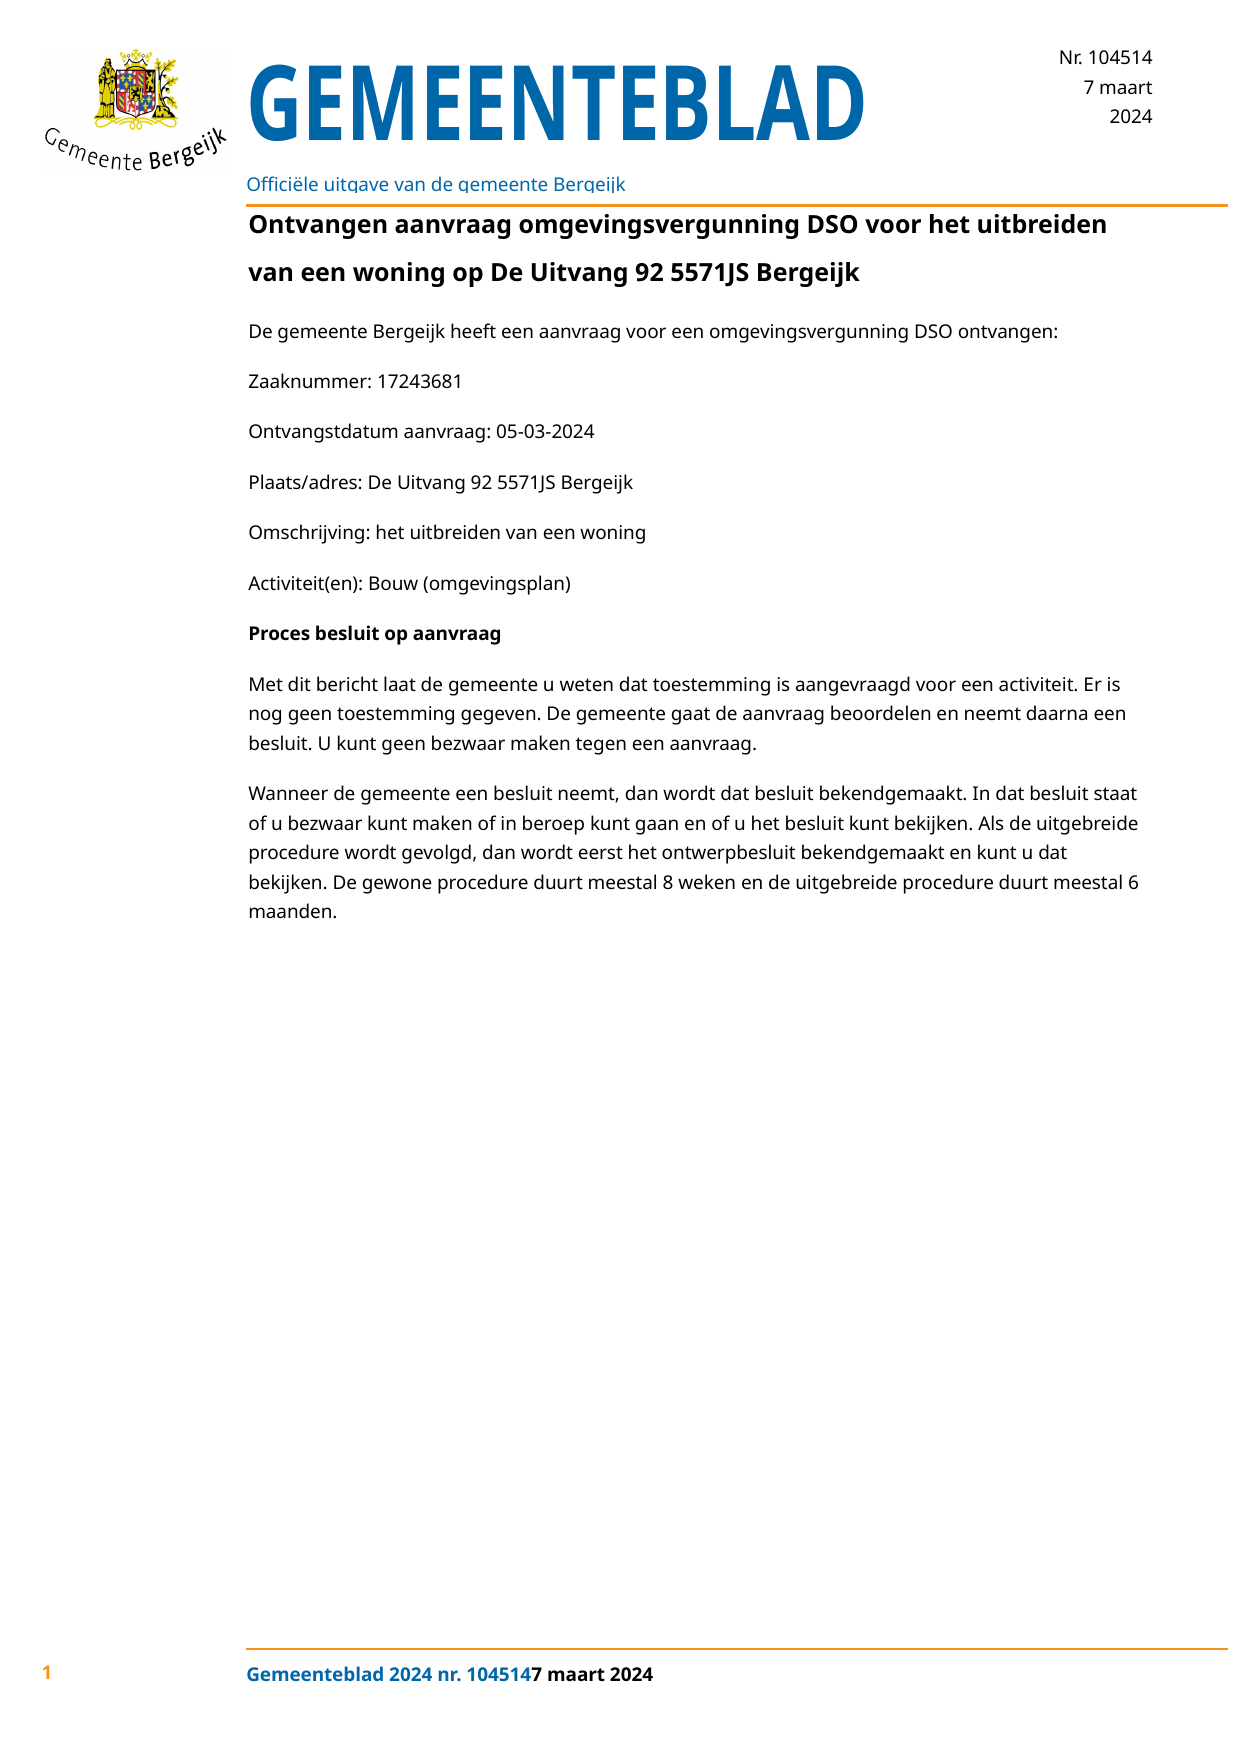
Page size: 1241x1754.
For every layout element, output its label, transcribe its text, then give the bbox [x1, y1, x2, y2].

text Wanneer de gemeente een besluit neemt, dan wordt dat besluit bekendgemaakt. In dat besluit staat of u bezwaar kunt maken of in beroep kunt gaan en of u het besluit kunt bekijken. Als de uitgebreide procedure wordt gevolgd, dan wordt eerst het ontwerpbesluit bekendgemaakt en kunt u dat bekijken. De gewone procedure duurt meestal 8 weken en de uitgebreide procedure duurt meestal 6 maanden. [248, 780, 1152, 924]
text Omschrijving: het uitbreiden van een woning [248, 519, 1152, 545]
text Activiteit(en): Bouw (omgevingsplan) [248, 570, 1152, 596]
text Proces besluit op aanvraag [248, 620, 1152, 646]
text Plaats/adres: De Uitvang 92 5571JS Bergeijk [248, 469, 1152, 495]
picture [41, 47, 231, 172]
text Zaaknummer: 17243681 [248, 368, 1152, 394]
text Ontvangstdatum aanvraag: 05-03-2024 [248, 419, 1152, 444]
text Met dit bericht laat de gemeente u weten dat toestemming is aangevraagd voor een activiteit. Er is nog geen toestemming gegeven. De gemeente gaat de aanvraag beoordelen en neemt daarna een besluit. U kunt geen bezwaar maken tegen een aanvraag. [248, 671, 1152, 756]
text Ontvangen aanvraag omgevingsvergunning DSO voor het uitbreiden van een woning op De Uitvang 92 5571JS Bergeijk [248, 207, 1152, 288]
text De gemeente Bergeijk heeft een aanvraag voor een omgevingsvergunning DSO ontvangen: [248, 318, 1152, 344]
